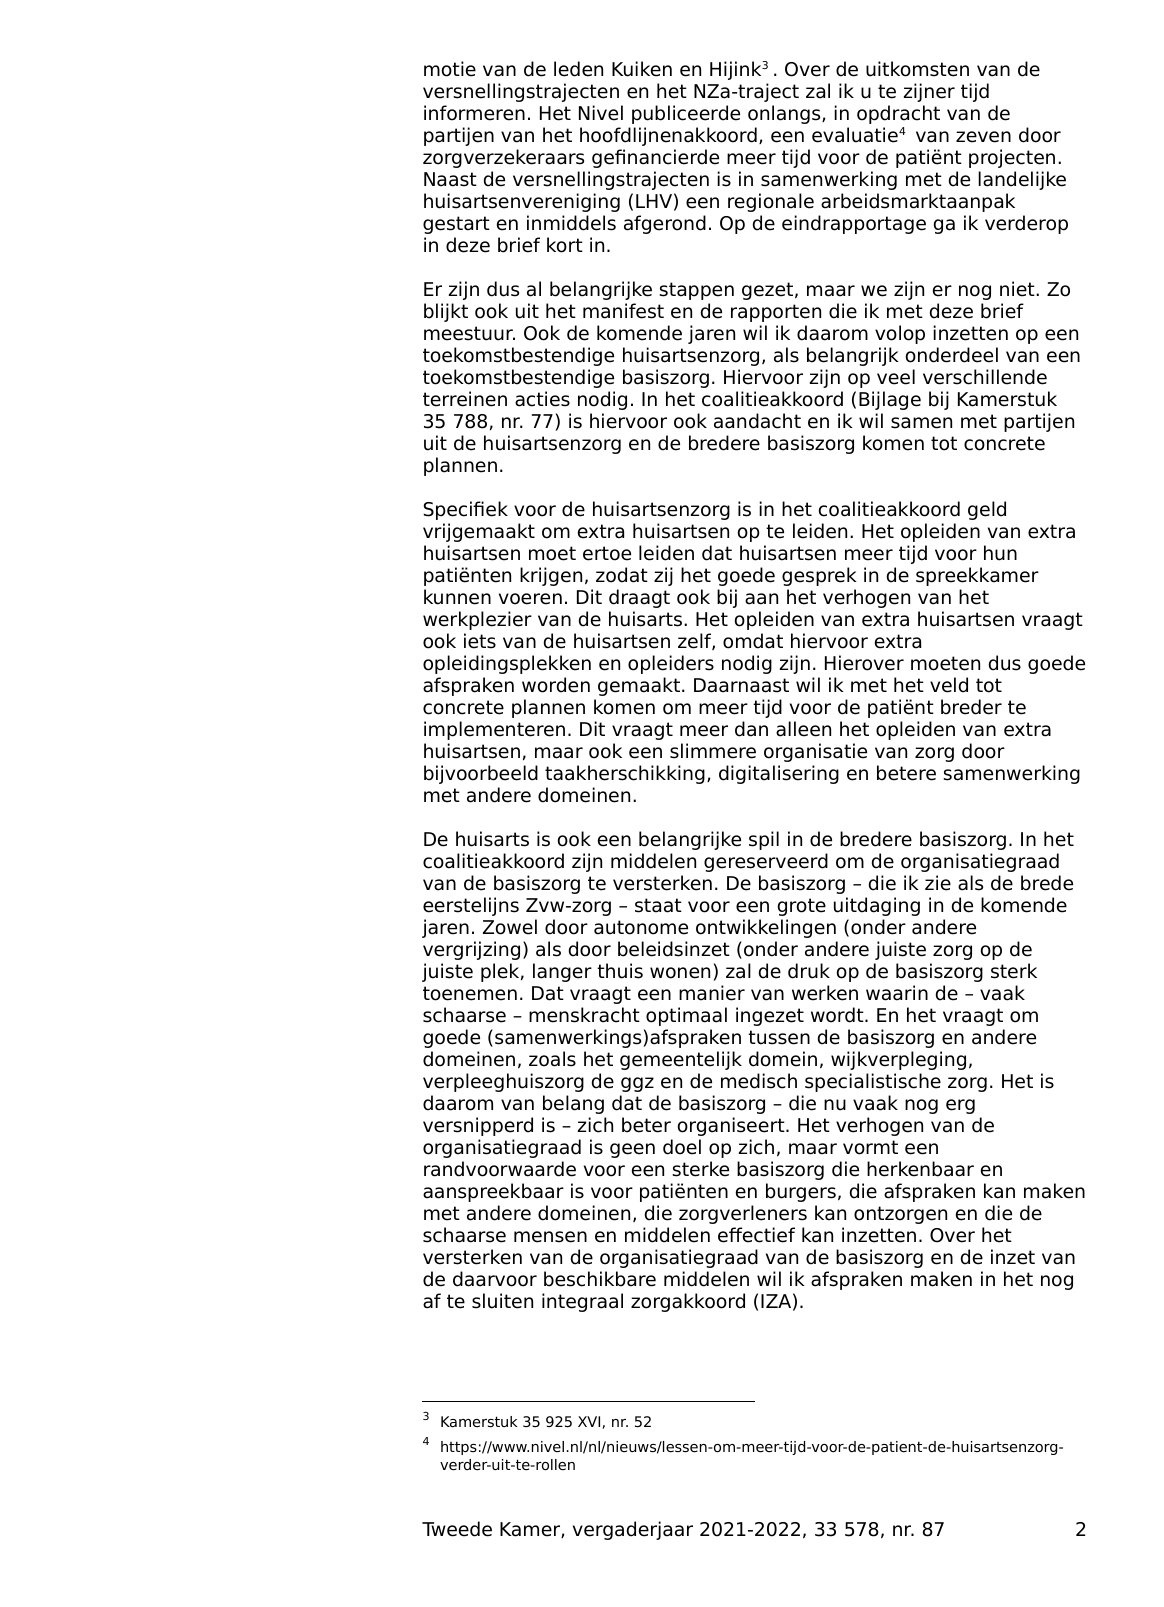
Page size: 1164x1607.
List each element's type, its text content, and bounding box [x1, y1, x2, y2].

text De huisarts is ook een belangrijke spil in de bredere basiszorg. In het coalitieakkoord zijn middelen gereserveerd om de organisatiegraad van de basiszorg te versterken. De basiszorg – die ik zie als de brede eerstelijns Zvw-zorg – staat voor een grote uitdaging in de komende jaren. Zowel door autonome ontwikkelingen (onder andere vergrijzing) als door beleidsinzet (onder andere juiste zorg op de juiste plek, langer thuis wonen) zal de druk op de basiszorg sterk toenemen. Dat vraagt een manier van werken waarin de – vaak schaarse – menskracht optimaal ingezet wordt. En het vraagt om goede (samenwerkings)afspraken tussen de basiszorg en andere domeinen, zoals het gemeentelijk domein, wijkverpleging, verpleeghuiszorg de ggz en de medisch specialistische zorg. Het is daarom van belang dat de basiszorg – die nu vaak nog erg versnipperd is – zich beter organiseert. Het verhogen van de organisatiegraad is geen doel op zich, maar vormt een randvoorwaarde voor een sterke basiszorg die herkenbaar en aanspreekbaar is voor patiënten en burgers, die afspraken kan maken met andere domeinen, die zorgverleners kan ontzorgen en die de schaarse mensen en middelen effectief kan inzetten. Over het versterken van de organisatiegraad van de basiszorg en de inzet van de daarvoor beschikbare middelen wil ik afspraken maken in het nog af te sluiten integraal zorgakkoord (IZA). [422, 829, 1087, 1312]
text Specifiek voor de huisartsenzorg is in het coalitieakkoord geld vrijgemaakt om extra huisartsen op te leiden. Het opleiden van extra huisartsen moet ertoe leiden dat huisartsen meer tijd voor hun patiënten krijgen, zodat zij het goede gesprek in de spreekkamer kunnen voeren. Dit draagt ook bij aan het verhogen van het werkplezier van de huisarts. Het opleiden van extra huisartsen vraagt ook iets van de huisartsen zelf, omdat hiervoor extra opleidingsplekken en opleiders nodig zijn. Hierover moeten dus goede afspraken worden gemaakt. Daarnaast wil ik met het veld tot concrete plannen komen om meer tijd voor de patiënt breder te implementeren. Dit vraagt meer dan alleen het opleiden van extra huisartsen, maar ook een slimmere organisatie van zorg door bijvoorbeeld taakherschikking, digitalisering en betere samenwerking met andere domeinen. [422, 499, 1087, 807]
text Kamerstuk 35 925 XVI, nr. 52 [422, 1410, 1087, 1432]
text Er zijn dus al belangrijke stappen gezet, maar we zijn er nog niet. Zo blijkt ook uit het manifest en de rapporten die ik met deze brief meestuur. Ook de komende jaren wil ik daarom volop inzetten op een toekomstbestendige huisartsenzorg, als belangrijk onderdeel van een toekomstbestendige basiszorg. Hiervoor zijn op veel verschillende terreinen acties nodig. In het coalitieakkoord (Bijlage bij Kamerstuk 35 788, nr. 77) is hiervoor ook aandacht en ik wil samen met partijen uit de huisartsenzorg en de bredere basiszorg komen tot concrete plannen. [422, 279, 1087, 477]
text motie van de leden Kuiken en Hijink. Over de uitkomsten van de versnellingstrajecten en het NZa-traject zal ik u te zijner tijd informeren. Het Nivel publiceerde onlangs, in opdracht van de partijen van het hoofdlijnenakkoord, een evaluatie van zeven door zorgverzekeraars gefinancierde meer tijd voor de patiënt projecten. Naast de versnellingstrajecten is in samenwerking met de landelijke huisartsenvereniging (LHV) een regionale arbeidsmarktaanpak gestart en inmiddels afgerond. Op de eindrapportage ga ik verderop in deze brief kort in. [422, 59, 1087, 257]
text https://www.nivel.nl/nl/nieuws/lessen-om-meer-tijd-voor-de-patient-de-huisartsenzorg-verder-uit-te-rollen [422, 1435, 1087, 1474]
